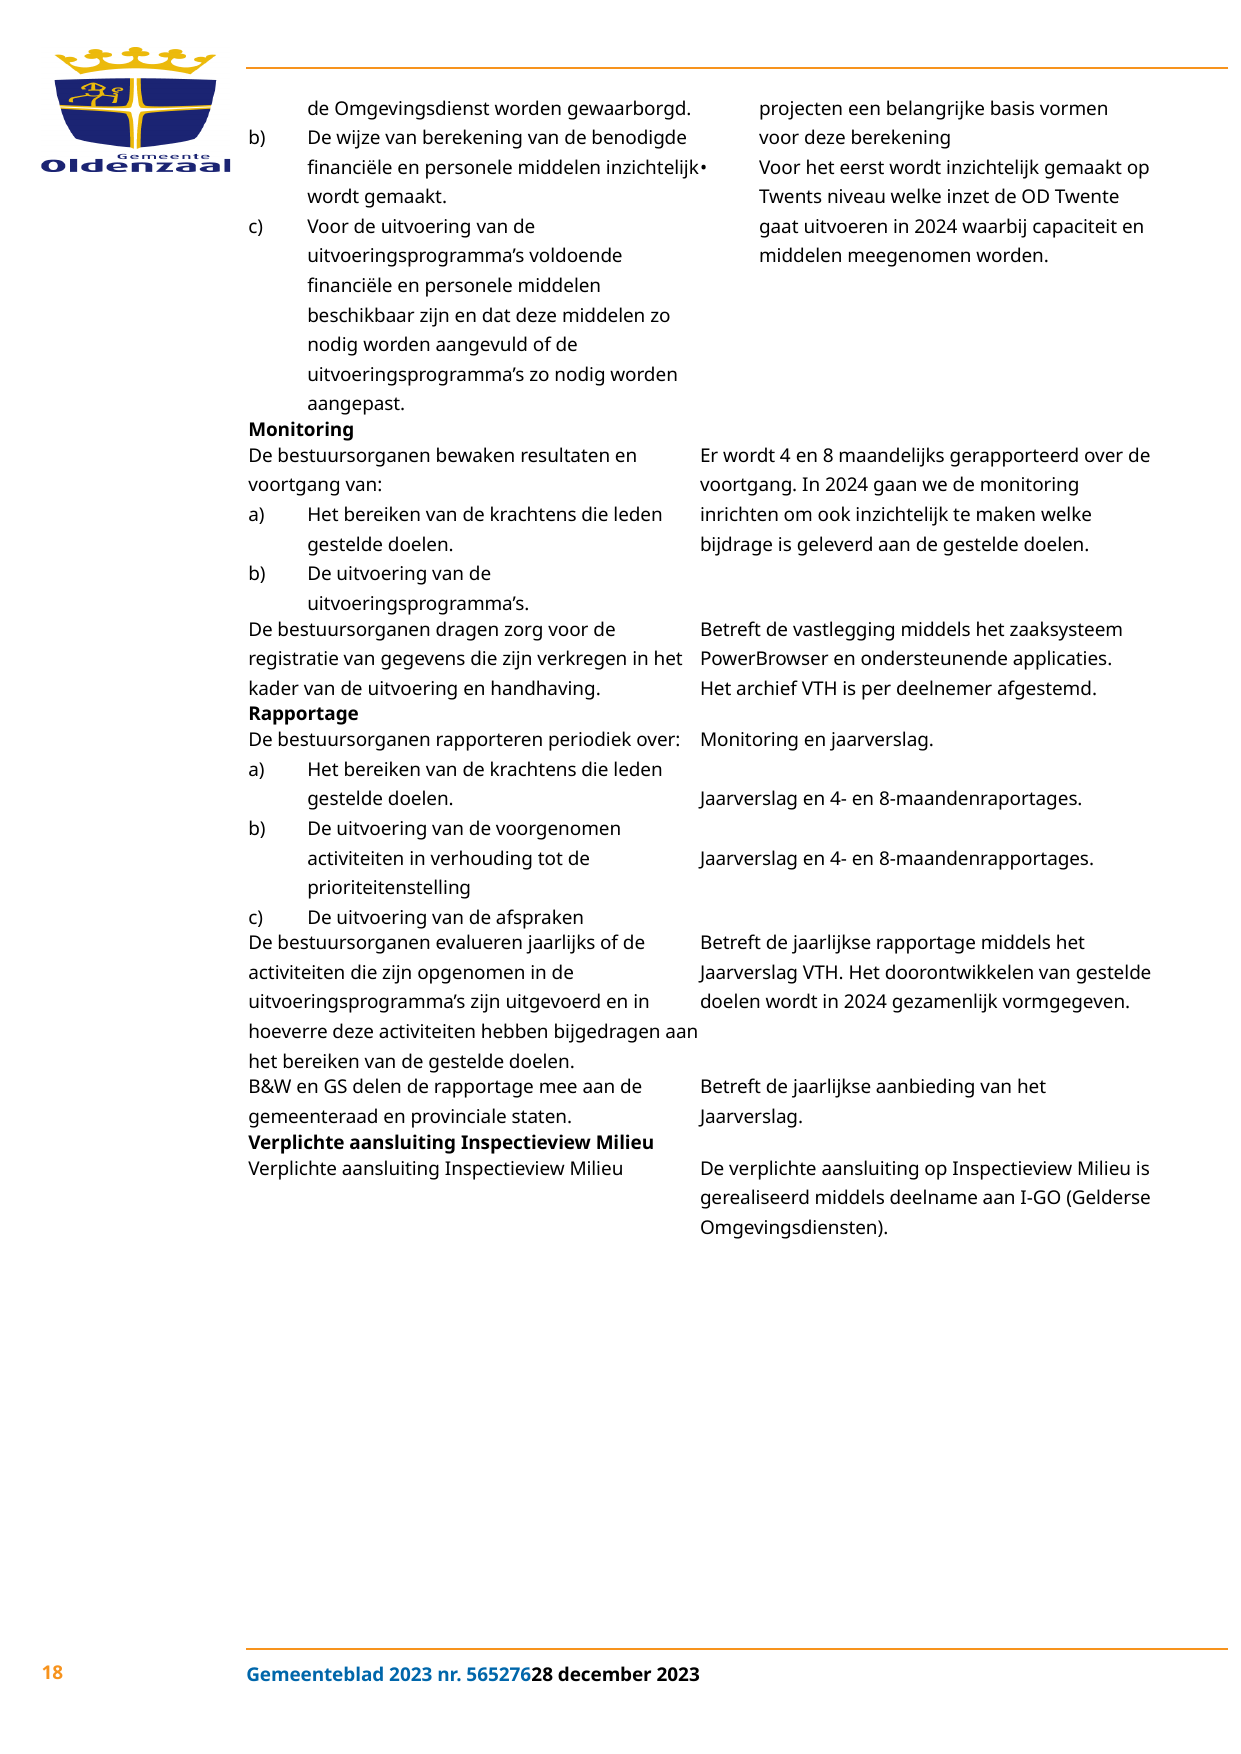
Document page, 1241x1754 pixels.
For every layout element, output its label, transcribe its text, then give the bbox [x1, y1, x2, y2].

table_cell Rapportage [248, 701, 1152, 726]
table_cell Betreft de jaarlijkse aanbieding van het Jaarverslag. [700, 1074, 1152, 1129]
table_cell Betreft de jaarlijkse rapportage middels het Jaarverslag VTH. Het doorontwikkelen van gestelde doelen wordt in 2024 gezamenlijk vormgegeven. [700, 930, 1152, 1074]
table_cell Monitoring en jaarverslag. Jaarverslag en 4- en 8-maandenraportages. Jaarverslag en 4- en 8-maandenrapportages. [700, 726, 1152, 929]
table_cell De bestuursorganen dragen zorg voor de registratie van gegevens die zijn verkregen in het kader van de uitvoering en handhaving. [248, 616, 700, 701]
picture [41, 47, 231, 172]
table_cell De bestuursorganen evalueren jaarlijks of de activiteiten die zijn opgenomen in de uitvoeringsprogramma’s zijn uitgevoerd en in hoeverre deze activiteiten hebben bijgedragen aan het bereiken van de gestelde doelen. [248, 930, 700, 1074]
table_cell Er wordt 4 en 8 maandelijks gerapporteerd over de voortgang. In 2024 gaan we de monitoring inrichten om ook inzichtelijk te maken welke bijdrage is geleverd aan de gestelde doelen. [700, 442, 1152, 616]
table_cell Monitoring [248, 416, 1152, 442]
table_cell De verplichte aansluiting op Inspectieview Milieu is gerealiseerd middels deelname aan I-GO (Gelderse Omgevingsdiensten). [700, 1155, 1152, 1239]
table_cell Betreft de vastlegging middels het zaaksysteem PowerBrowser en ondersteunende applicaties. Het archief VTH is per deelnemer afgestemd. [700, 616, 1152, 701]
table_cell Verplichte aansluiting Inspectieview Milieu [248, 1129, 1152, 1155]
table_cell De bestuursorganen rapporteren periodiek over: Het bereiken van de krachtens die leden gestelde doelen. De uitvoering van de voorgenomen activiteiten in verhouding tot de prioriteitenstelling De uitvoering van de afspraken [248, 726, 700, 929]
table_cell projecten een belangrijke basis vormen voor deze berekening Voor het eerst wordt inzichtelijk gemaakt op Twents niveau welke inzet de OD Twente gaat uitvoeren in 2024 waarbij capaciteit en middelen meegenomen worden. [700, 95, 1152, 416]
table_cell B&W en GS delen de rapportage mee aan de gemeenteraad en provinciale staten. [248, 1074, 700, 1129]
table_cell Verplichte aansluiting Inspectieview Milieu [248, 1155, 700, 1239]
table_cell de Omgevingsdienst worden gewaarborgd. De wijze van berekening van de benodigde financiële en personele middelen inzichtelijk wordt gemaakt. Voor de uitvoering van de uitvoeringsprogramma’s voldoende financiële en personele middelen beschikbaar zijn en dat deze middelen zo nodig worden aangevuld of de uitvoeringsprogramma’s zo nodig worden aangepast. [248, 95, 700, 416]
table_cell De bestuursorganen bewaken resultaten en voortgang van: Het bereiken van de krachtens die leden gestelde doelen. De uitvoering van de uitvoeringsprogramma’s. [248, 442, 700, 616]
